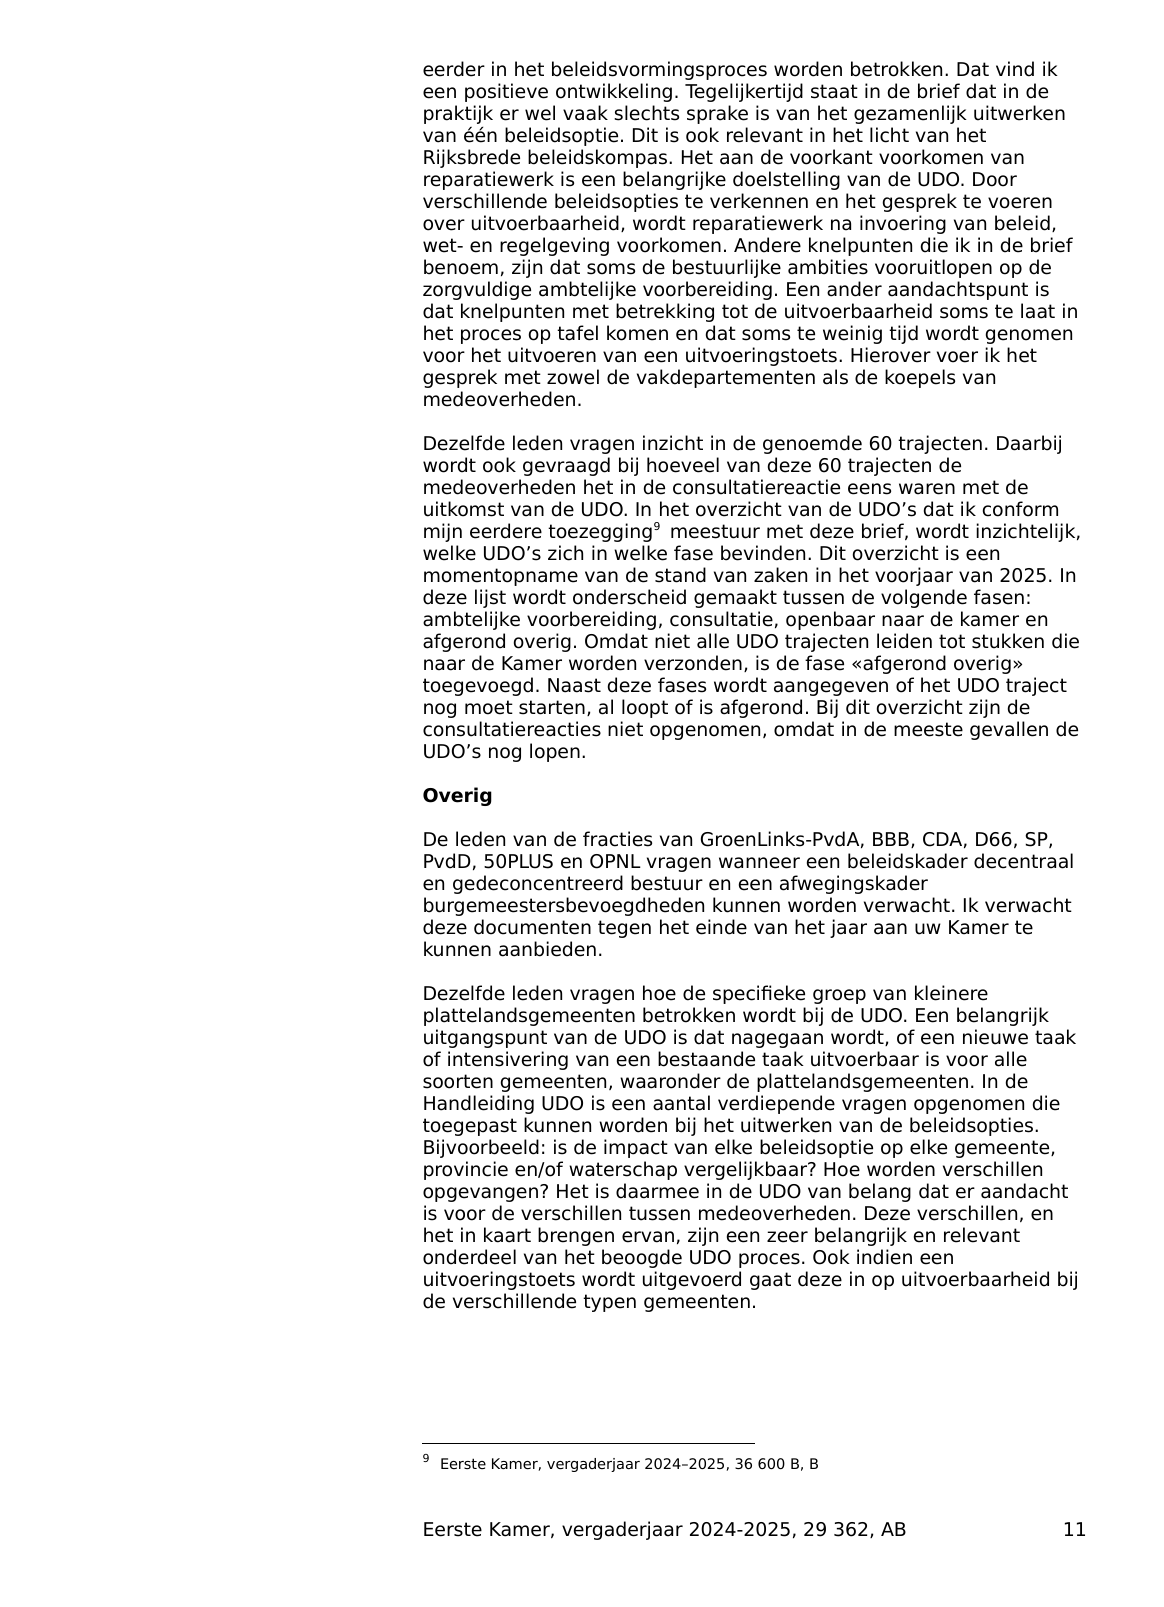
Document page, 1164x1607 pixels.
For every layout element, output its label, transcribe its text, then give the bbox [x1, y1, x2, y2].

text eerder in het beleidsvormingsproces worden betrokken. Dat vind ik een positieve ontwikkeling. Tegelijkertijd staat in de brief dat in de praktijk er wel vaak slechts sprake is van het gezamenlijk uitwerken van één beleidsoptie. Dit is ook relevant in het licht van het Rijksbrede beleidskompas. Het aan de voorkant voorkomen van reparatiewerk is een belangrijke doelstelling van de UDO. Door verschillende beleidsopties te verkennen en het gesprek te voeren over uitvoerbaarheid, wordt reparatiewerk na invoering van beleid, wet- en regelgeving voorkomen. Andere knelpunten die ik in de brief benoem, zijn dat soms de bestuurlijke ambities vooruitlopen op de zorgvuldige ambtelijke voorbereiding. Een ander aandachtspunt is dat knelpunten met betrekking tot de uitvoerbaarheid soms te laat in het proces op tafel komen en dat soms te weinig tijd wordt genomen voor het uitvoeren van een uitvoeringstoets. Hierover voer ik het gesprek met zowel de vakdepartementen als de koepels van medeoverheden. [422, 59, 1087, 411]
text De leden van de fracties van GroenLinks-PvdA, BBB, CDA, D66, SP, PvdD, 50PLUS en OPNL vragen wanneer een beleidskader decentraal en gedeconcentreerd bestuur en een afwegingskader burgemeestersbevoegdheden kunnen worden verwacht. Ik verwacht deze documenten tegen het einde van het jaar aan uw Kamer te kunnen aanbieden. [422, 829, 1087, 961]
text Dezelfde leden vragen inzicht in de genoemde 60 trajecten. Daarbij wordt ook gevraagd bij hoeveel van deze 60 trajecten de medeoverheden het in de consultatiereactie eens waren met de uitkomst van de UDO. In het overzicht van de UDO’s dat ik conform mijn eerdere toezegging meestuur met deze brief, wordt inzichtelijk, welke UDO’s zich in welke fase bevinden. Dit overzicht is een momentopname van de stand van zaken in het voorjaar van 2025. In deze lijst wordt onderscheid gemaakt tussen de volgende fasen: ambtelijke voorbereiding, consultatie, openbaar naar de kamer en afgerond overig. Omdat niet alle UDO trajecten leiden tot stukken die naar de Kamer worden verzonden, is de fase «afgerond overig» toegevoegd. Naast deze fases wordt aangegeven of het UDO traject nog moet starten, al loopt of is afgerond. Bij dit overzicht zijn de consultatiereacties niet opgenomen, omdat in de meeste gevallen de UDO’s nog lopen. [422, 433, 1087, 763]
subtitle Overig [422, 785, 1087, 807]
text Eerste Kamer, vergaderjaar 2024–2025, 36 600 B, B [422, 1452, 1087, 1474]
text Dezelfde leden vragen hoe de specifieke groep van kleinere plattelandsgemeenten betrokken wordt bij de UDO. Een belangrijk uitgangspunt van de UDO is dat nagegaan wordt, of een nieuwe taak of intensivering van een bestaande taak uitvoerbaar is voor alle soorten gemeenten, waaronder de plattelandsgemeenten. In de Handleiding UDO is een aantal verdiepende vragen opgenomen die toegepast kunnen worden bij het uitwerken van de beleidsopties. Bijvoorbeeld: is de impact van elke beleidsoptie op elke gemeente, provincie en/of waterschap vergelijkbaar? Hoe worden verschillen opgevangen? Het is daarmee in de UDO van belang dat er aandacht is voor de verschillen tussen medeoverheden. Deze verschillen, en het in kaart brengen ervan, zijn een zeer belangrijk en relevant onderdeel van het beoogde UDO proces. Ook indien een uitvoeringstoets wordt uitgevoerd gaat deze in op uitvoerbaarheid bij de verschillende typen gemeenten. [422, 983, 1087, 1313]
